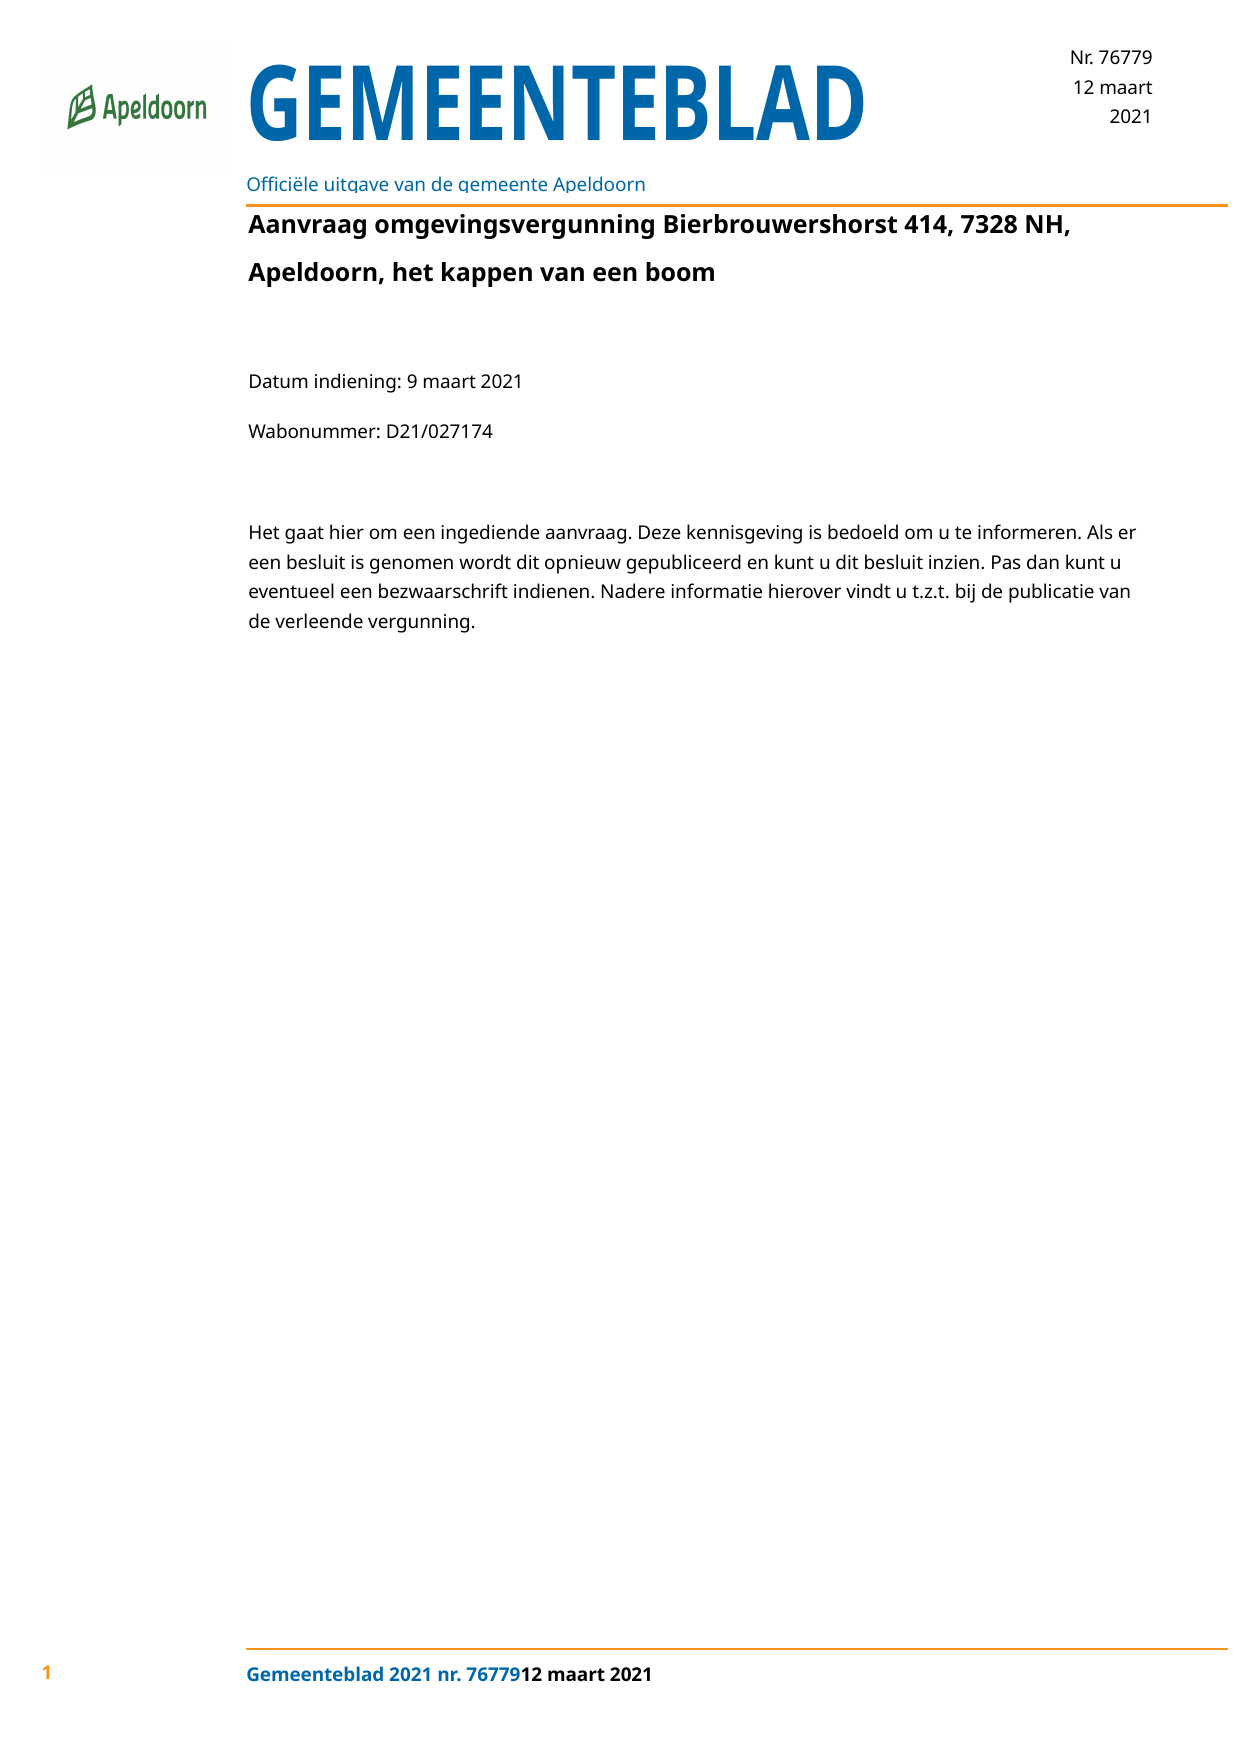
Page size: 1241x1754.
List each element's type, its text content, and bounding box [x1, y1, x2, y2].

text Datum indiening: 9 maart 2021 [248, 368, 1152, 394]
picture [41, 47, 231, 172]
text Aanvraag omgevingsvergunning Bierbrouwershorst 414, 7328 NH, Apeldoorn, het kappen van een boom [248, 207, 1152, 288]
text Wabonummer: D21/027174 [248, 419, 1152, 444]
text Het gaat hier om een ingediende aanvraag. Deze kennisgeving is bedoeld om u te informeren. Als er een besluit is genomen wordt dit opnieuw gepubliceerd en kunt u dit besluit inzien. Pas dan kunt u eventueel een bezwaarschrift indienen. Nadere informatie hierover vindt u t.z.t. bij de publicatie van de verleende vergunning. [248, 519, 1152, 634]
